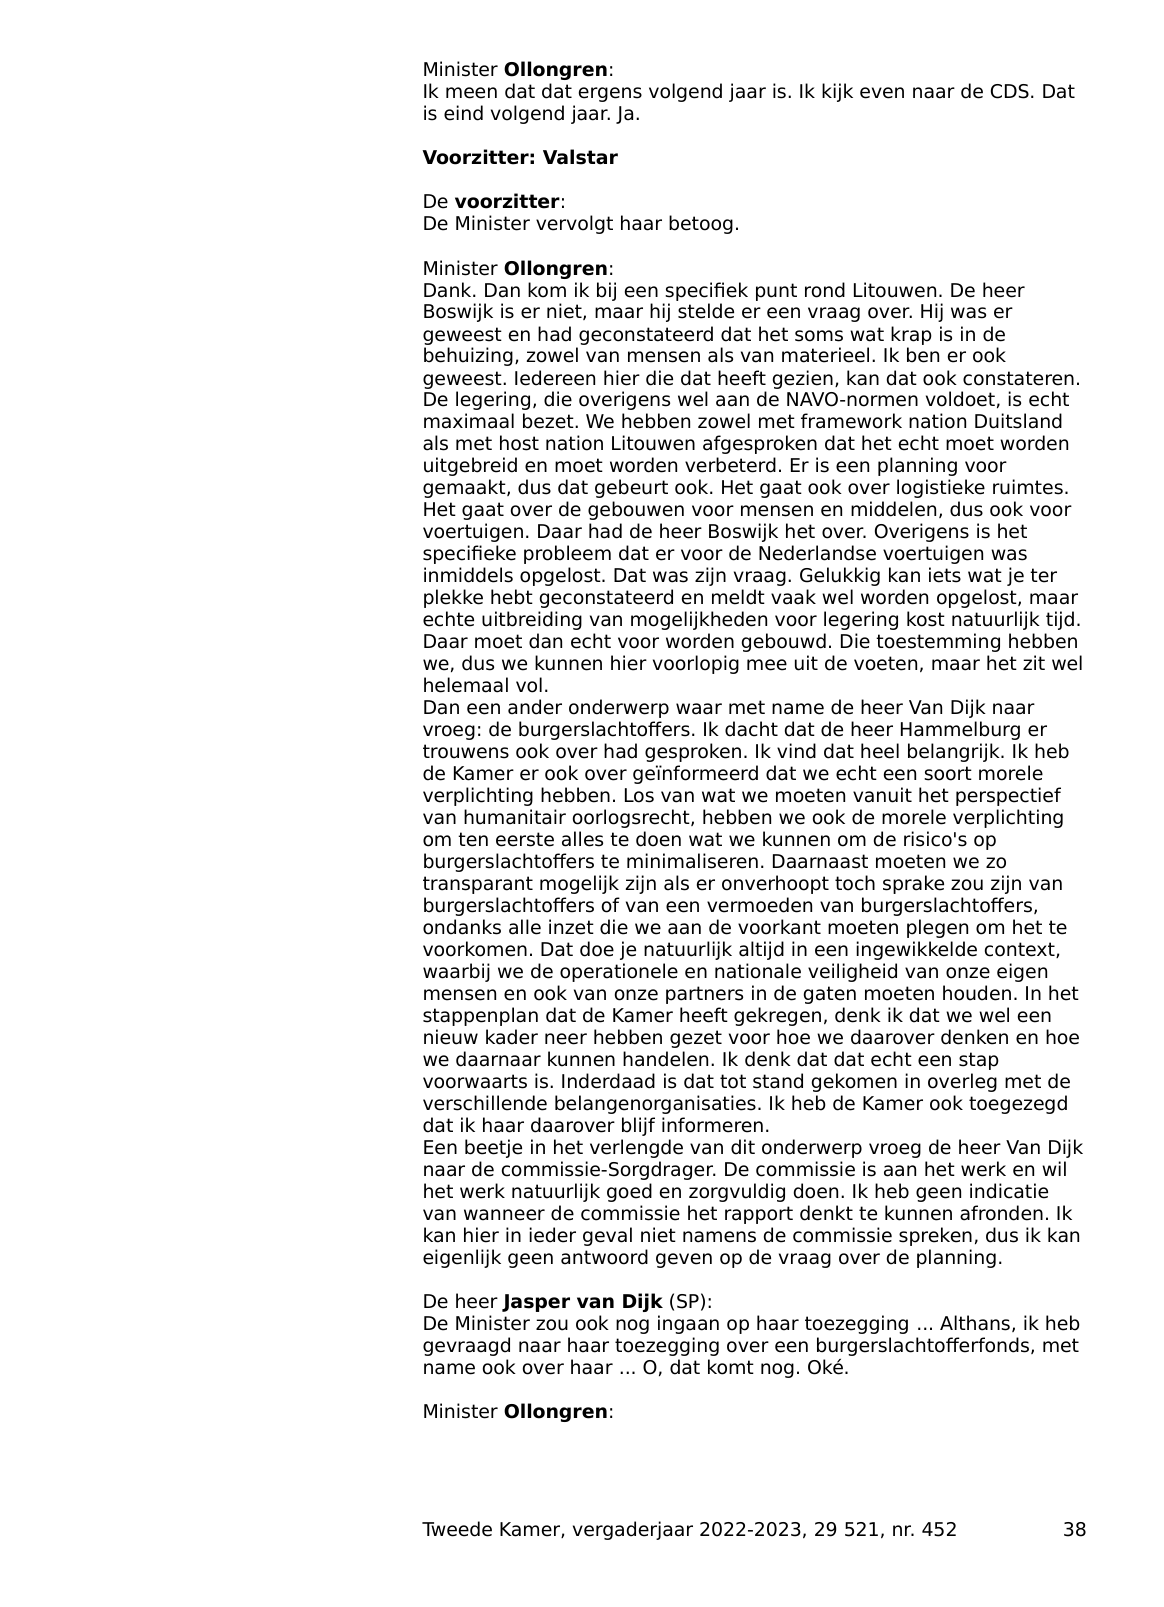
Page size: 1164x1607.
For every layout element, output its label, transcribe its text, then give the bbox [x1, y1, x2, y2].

text Dank. Dan kom ik bij een specifiek punt rond Litouwen. De heer Boswijk is er niet, maar hij stelde er een vraag over. Hij was er geweest en had geconstateerd dat het soms wat krap is in de behuizing, zowel van mensen als van materieel. Ik ben er ook geweest. Iedereen hier die dat heeft gezien, kan dat ook constateren. De legering, die overigens wel aan de NAVO-normen voldoet, is echt maximaal bezet. We hebben zowel met framework nation Duitsland als met host nation Litouwen afgesproken dat het echt moet worden uitgebreid en moet worden verbeterd. Er is een planning voor gemaakt, dus dat gebeurt ook. Het gaat ook over logistieke ruimtes. Het gaat over de gebouwen voor mensen en middelen, dus ook voor voertuigen. Daar had de heer Boswijk het over. Overigens is het specifieke probleem dat er voor de Nederlandse voertuigen was inmiddels opgelost. Dat was zijn vraag. Gelukkig kan iets wat je ter plekke hebt geconstateerd en meldt vaak wel worden opgelost, maar echte uitbreiding van mogelijkheden voor legering kost natuurlijk tijd. Daar moet dan echt voor worden gebouwd. Die toestemming hebben we, dus we kunnen hier voorlopig mee uit de voeten, maar het zit wel helemaal vol. [422, 279, 1087, 697]
text Minister Ollongren: [422, 59, 1087, 81]
text Dan een ander onderwerp waar met name de heer Van Dijk naar vroeg: de burgerslachtoffers. Ik dacht dat de heer Hammelburg er trouwens ook over had gesproken. Ik vind dat heel belangrijk. Ik heb de Kamer er ook over geïnformeerd dat we echt een soort morele verplichting hebben. Los van wat we moeten vanuit het perspectief van humanitair oorlogsrecht, hebben we ook de morele verplichting om ten eerste alles te doen wat we kunnen om de risico's op burgerslachtoffers te minimaliseren. Daarnaast moeten we zo transparant mogelijk zijn als er onverhoopt toch sprake zou zijn van burgerslachtoffers of van een vermoeden van burgerslachtoffers, ondanks alle inzet die we aan de voorkant moeten plegen om het te voorkomen. Dat doe je natuurlijk altijd in een ingewikkelde context, waarbij we de operationele en nationale veiligheid van onze eigen mensen en ook van onze partners in de gaten moeten houden. In het stappenplan dat de Kamer heeft gekregen, denk ik dat we wel een nieuw kader neer hebben gezet voor hoe we daarover denken en hoe we daarnaar kunnen handelen. Ik denk dat dat echt een stap voorwaarts is. Inderdaad is dat tot stand gekomen in overleg met de verschillende belangenorganisaties. Ik heb de Kamer ook toegezegd dat ik haar daarover blijf informeren. [422, 697, 1087, 1137]
text Ik meen dat dat ergens volgend jaar is. Ik kijk even naar de CDS. Dat is eind volgend jaar. Ja. [422, 81, 1087, 125]
text Minister Ollongren: [422, 257, 1087, 279]
text Een beetje in het verlengde van dit onderwerp vroeg de heer Van Dijk naar de commissie-Sorgdrager. De commissie is aan het werk en wil het werk natuurlijk goed en zorgvuldig doen. Ik heb geen indicatie van wanneer de commissie het rapport denkt te kunnen afronden. Ik kan hier in ieder geval niet namens de commissie spreken, dus ik kan eigenlijk geen antwoord geven op de vraag over de planning. [422, 1137, 1087, 1268]
text Minister Ollongren: [422, 1401, 1087, 1423]
text De Minister vervolgt haar betoog. [422, 213, 1087, 235]
subtitle Voorzitter: Valstar [422, 147, 1087, 169]
text De heer Jasper van Dijk (SP): [422, 1291, 1087, 1313]
text De voorzitter: [422, 191, 1087, 213]
text De Minister zou ook nog ingaan op haar toezegging ... Althans, ik heb gevraagd naar haar toezegging over een burgerslachtofferfonds, met name ook over haar ... O, dat komt nog. Oké. [422, 1313, 1087, 1379]
